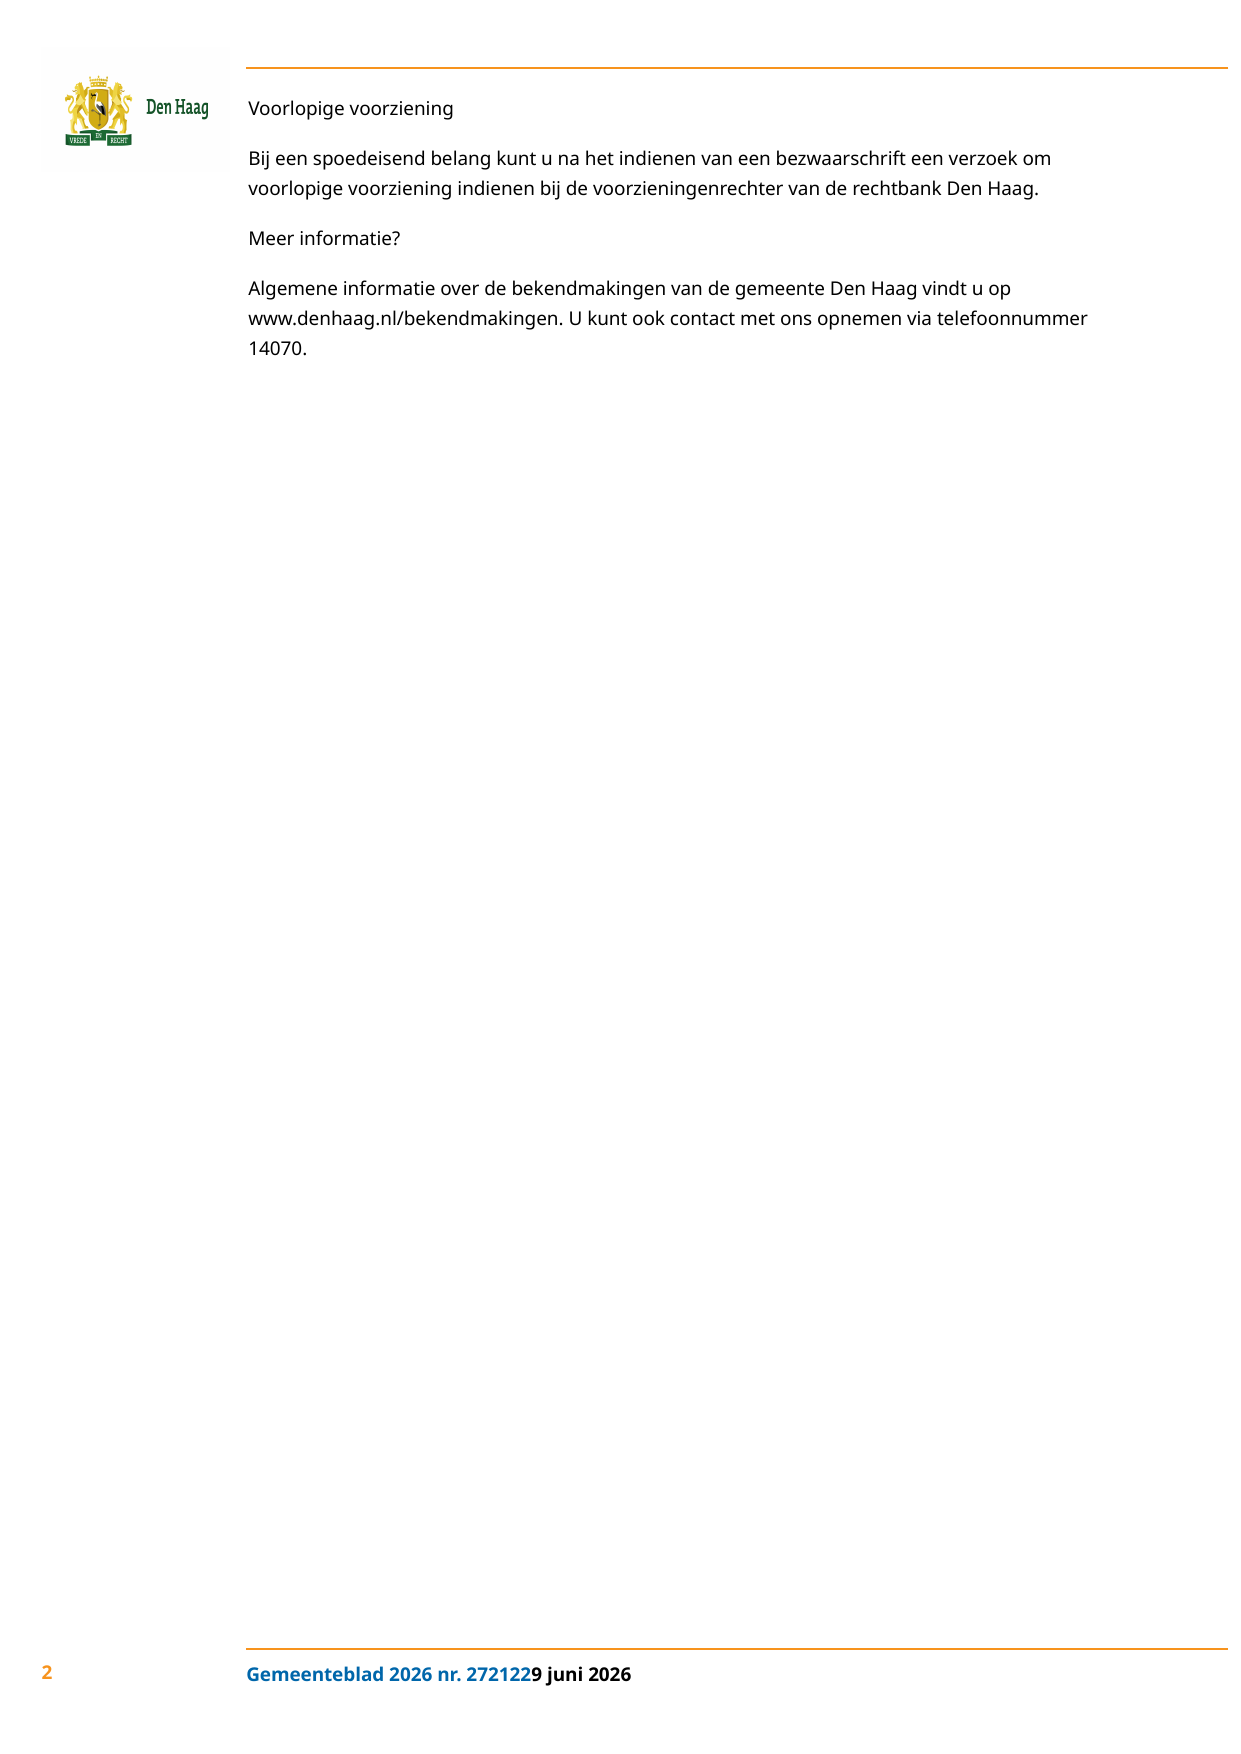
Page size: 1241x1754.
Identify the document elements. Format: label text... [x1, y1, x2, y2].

text Algemene informatie over de bekendmakingen van de gemeente Den Haag vindt u op www.denhaag.nl/bekendmakingen. U kunt ook contact met ons opnemen via telefoonnummer 14070. [248, 276, 1152, 361]
text Bij een spoedeisend belang kunt u na het indienen van een bezwaarschrift een verzoek om voorlopige voorziening indienen bij de voorzieningenrechter van de rechtbank Den Haag. [248, 145, 1152, 201]
picture [41, 47, 231, 172]
text Voorlopige voorziening [248, 95, 1152, 121]
text Meer informatie? [248, 225, 1152, 251]
